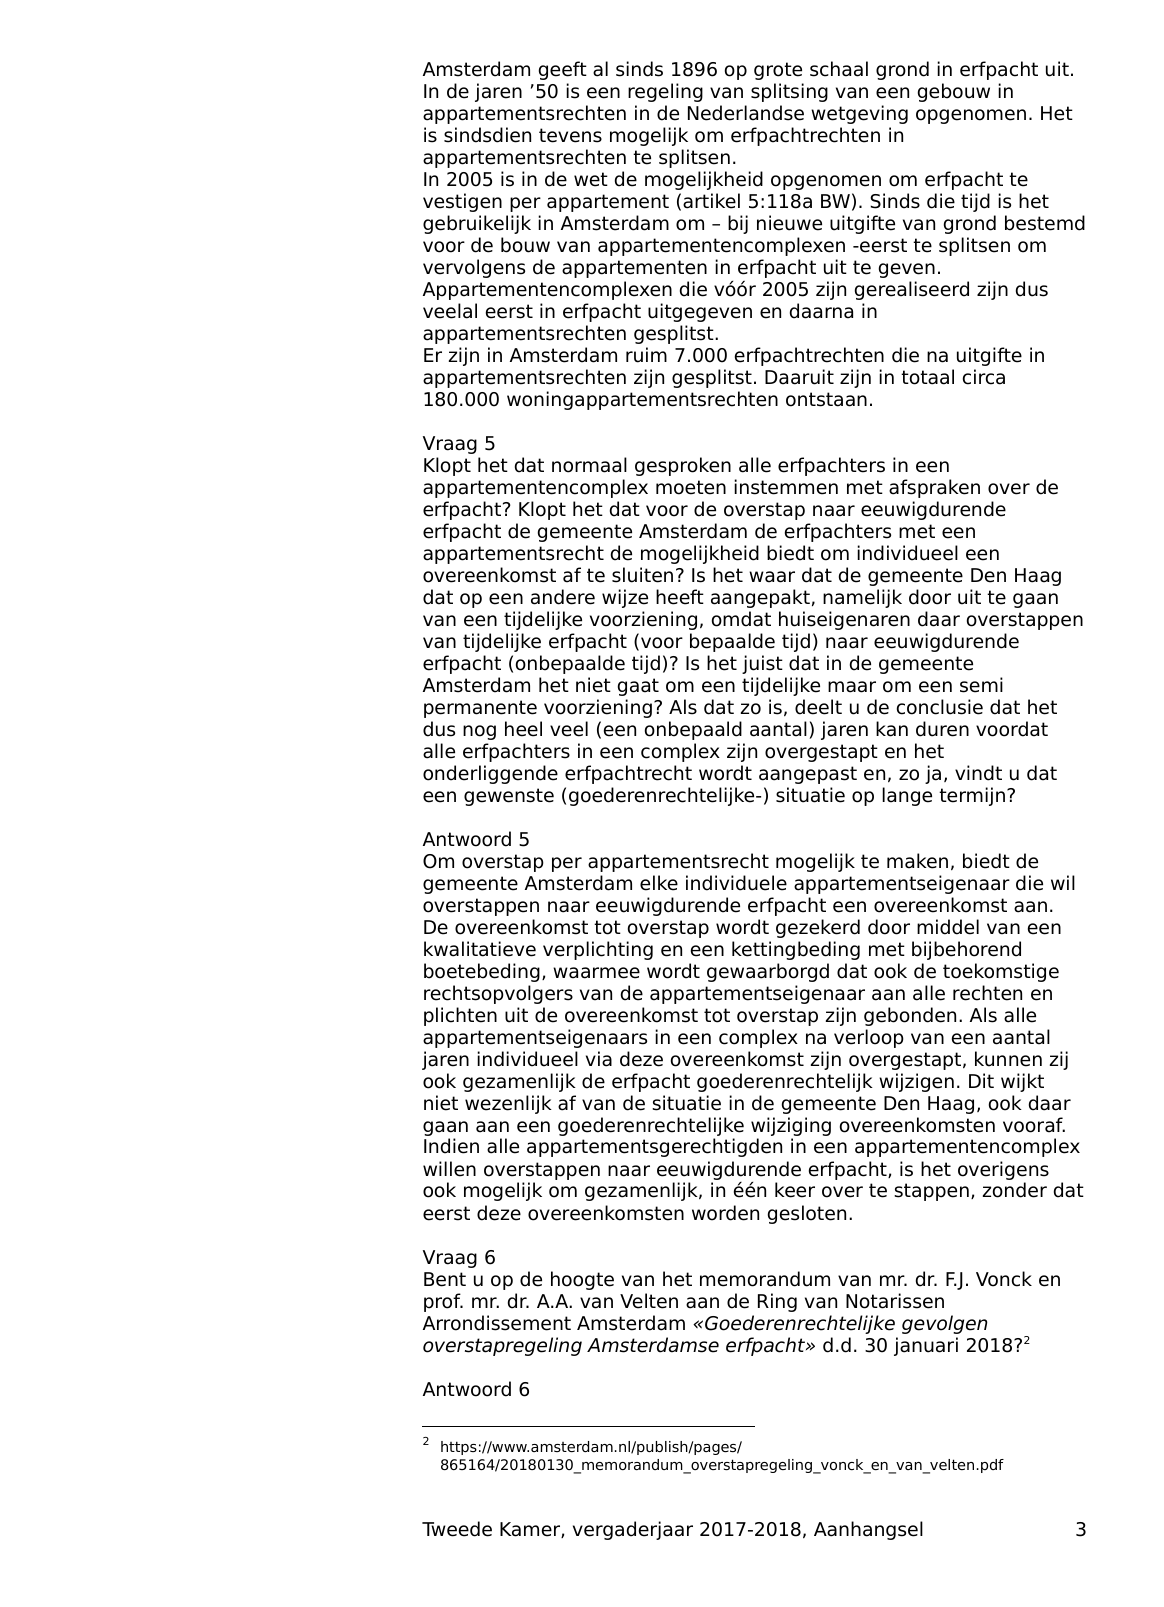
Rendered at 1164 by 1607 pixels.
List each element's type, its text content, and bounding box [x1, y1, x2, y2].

text Er zijn in Amsterdam ruim 7.000 erfpachtrechten die na uitgifte in appartementsrechten zijn gesplitst. Daaruit zijn in totaal circa 180.000 woningappartementsrechten ontstaan. [422, 345, 1087, 411]
text Antwoord 6 [422, 1379, 1087, 1401]
text https://www.amsterdam.nl/publish/pages/865164/20180130_memorandum_overstapregeling_vonck_en_van_velten.pdf [422, 1435, 1087, 1474]
text In 2005 is in de wet de mogelijkheid opgenomen om erfpacht te vestigen per appartement (artikel 5:118a BW). Sinds die tijd is het gebruikelijk in Amsterdam om – bij nieuwe uitgifte van grond bestemd voor de bouw van appartementencomplexen -eerst te splitsen om vervolgens de appartementen in erfpacht uit te geven. Appartementencomplexen die vóór 2005 zijn gerealiseerd zijn dus veelal eerst in erfpacht uitgegeven en daarna in appartementsrechten gesplitst. [422, 169, 1087, 345]
text Om overstap per appartementsrecht mogelijk te maken, biedt de gemeente Amsterdam elke individuele appartementseigenaar die wil overstappen naar eeuwigdurende erfpacht een overeenkomst aan. De overeenkomst tot overstap wordt gezekerd door middel van een kwalitatieve verplichting en een kettingbeding met bijbehorend boetebeding, waarmee wordt gewaarborgd dat ook de toekomstige rechtsopvolgers van de appartementseigenaar aan alle rechten en plichten uit de overeenkomst tot overstap zijn gebonden. Als alle appartementseigenaars in een complex na verloop van een aantal jaren individueel via deze overeenkomst zijn overgestapt, kunnen zij ook gezamenlijk de erfpacht goederenrechtelijk wijzigen. Dit wijkt niet wezenlijk af van de situatie in de gemeente Den Haag, ook daar gaan aan een goederenrechtelijke wijziging overeenkomsten vooraf. Indien alle appartementsgerechtigden in een appartementencomplex willen overstappen naar eeuwigdurende erfpacht, is het overigens ook mogelijk om gezamenlijk, in één keer over te stappen, zonder dat eerst deze overeenkomsten worden gesloten. [422, 851, 1087, 1224]
text Antwoord 5 [422, 829, 1087, 851]
text Vraag 6 [422, 1247, 1087, 1268]
text Klopt het dat normaal gesproken alle erfpachters in een appartementencomplex moeten instemmen met afspraken over de erfpacht? Klopt het dat voor de overstap naar eeuwigdurende erfpacht de gemeente Amsterdam de erfpachters met een appartementsrecht de mogelijkheid biedt om individueel een overeenkomst af te sluiten? Is het waar dat de gemeente Den Haag dat op een andere wijze heeft aangepakt, namelijk door uit te gaan van een tijdelijke voorziening, omdat huiseigenaren daar overstappen van tijdelijke erfpacht (voor bepaalde tijd) naar eeuwigdurende erfpacht (onbepaalde tijd)? Is het juist dat in de gemeente Amsterdam het niet gaat om een tijdelijke maar om een semi permanente voorziening? Als dat zo is, deelt u de conclusie dat het dus nog heel veel (een onbepaald aantal) jaren kan duren voordat alle erfpachters in een complex zijn overgestapt en het onderliggende erfpachtrecht wordt aangepast en, zo ja, vindt u dat een gewenste (goederenrechtelijke-) situatie op lange termijn? [422, 455, 1087, 807]
text Amsterdam geeft al sinds 1896 op grote schaal grond in erfpacht uit. In de jaren ’50 is een regeling van splitsing van een gebouw in appartementsrechten in de Nederlandse wetgeving opgenomen. Het is sindsdien tevens mogelijk om erfpachtrechten in appartementsrechten te splitsen. [422, 59, 1087, 169]
text Vraag 5 [422, 433, 1087, 455]
text Bent u op de hoogte van het memorandum van mr. dr. F.J. Vonck en prof. mr. dr. A.A. van Velten aan de Ring van Notarissen Arrondissement Amsterdam «Goederenrechtelijke gevolgen overstapregeling Amsterdamse erfpacht» d.d. 30 januari 2018? [422, 1268, 1087, 1356]
